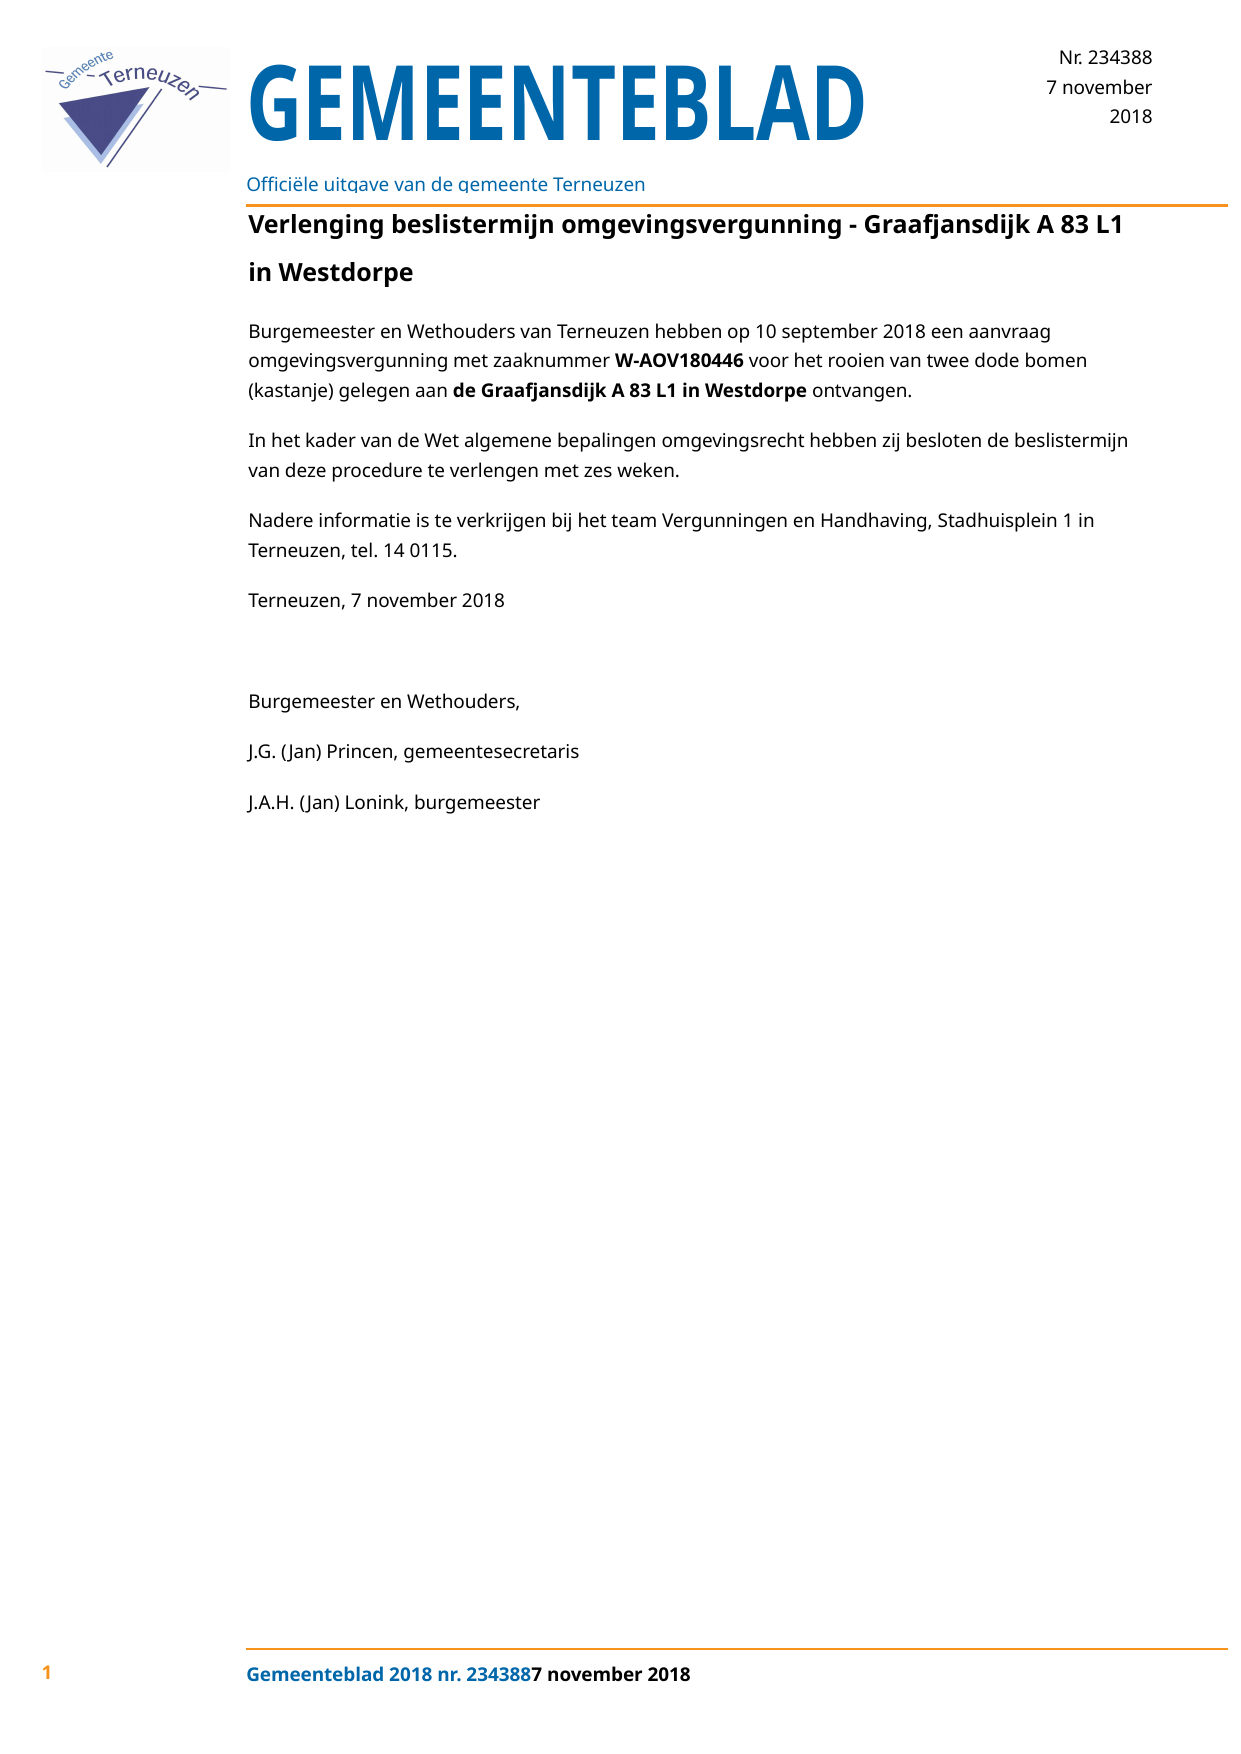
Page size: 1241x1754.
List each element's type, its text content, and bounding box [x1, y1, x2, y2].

text J.A.H. (Jan) Lonink, burgemeester [248, 789, 1152, 815]
text Burgemeester en Wethouders van Terneuzen hebben op 10 september 2018 een aanvraag omgevingsvergunning met zaaknummer W-AOV180446 voor het rooien van twee dode bomen (kastanje) gelegen aan de Graafjansdijk A 83 L1 in Westdorpe ontvangen. [248, 318, 1152, 403]
text Burgemeester en Wethouders, [248, 688, 1152, 714]
text Terneuzen, 7 november 2018 [248, 587, 1152, 613]
picture [41, 47, 231, 172]
text J.G. (Jan) Princen, gemeentesecretaris [248, 739, 1152, 764]
text Nadere informatie is te verkrijgen bij het team Vergunningen en Handhaving, Stadhuisplein 1 in Terneuzen, tel. 14 0115. [248, 507, 1152, 563]
text Verlenging beslistermijn omgevingsvergunning - Graafjansdijk A 83 L1 in Westdorpe [248, 207, 1152, 288]
text In het kader van de Wet algemene bepalingen omgevingsrecht hebben zij besloten de beslistermijn van deze procedure te verlengen met zes weken. [248, 427, 1152, 483]
